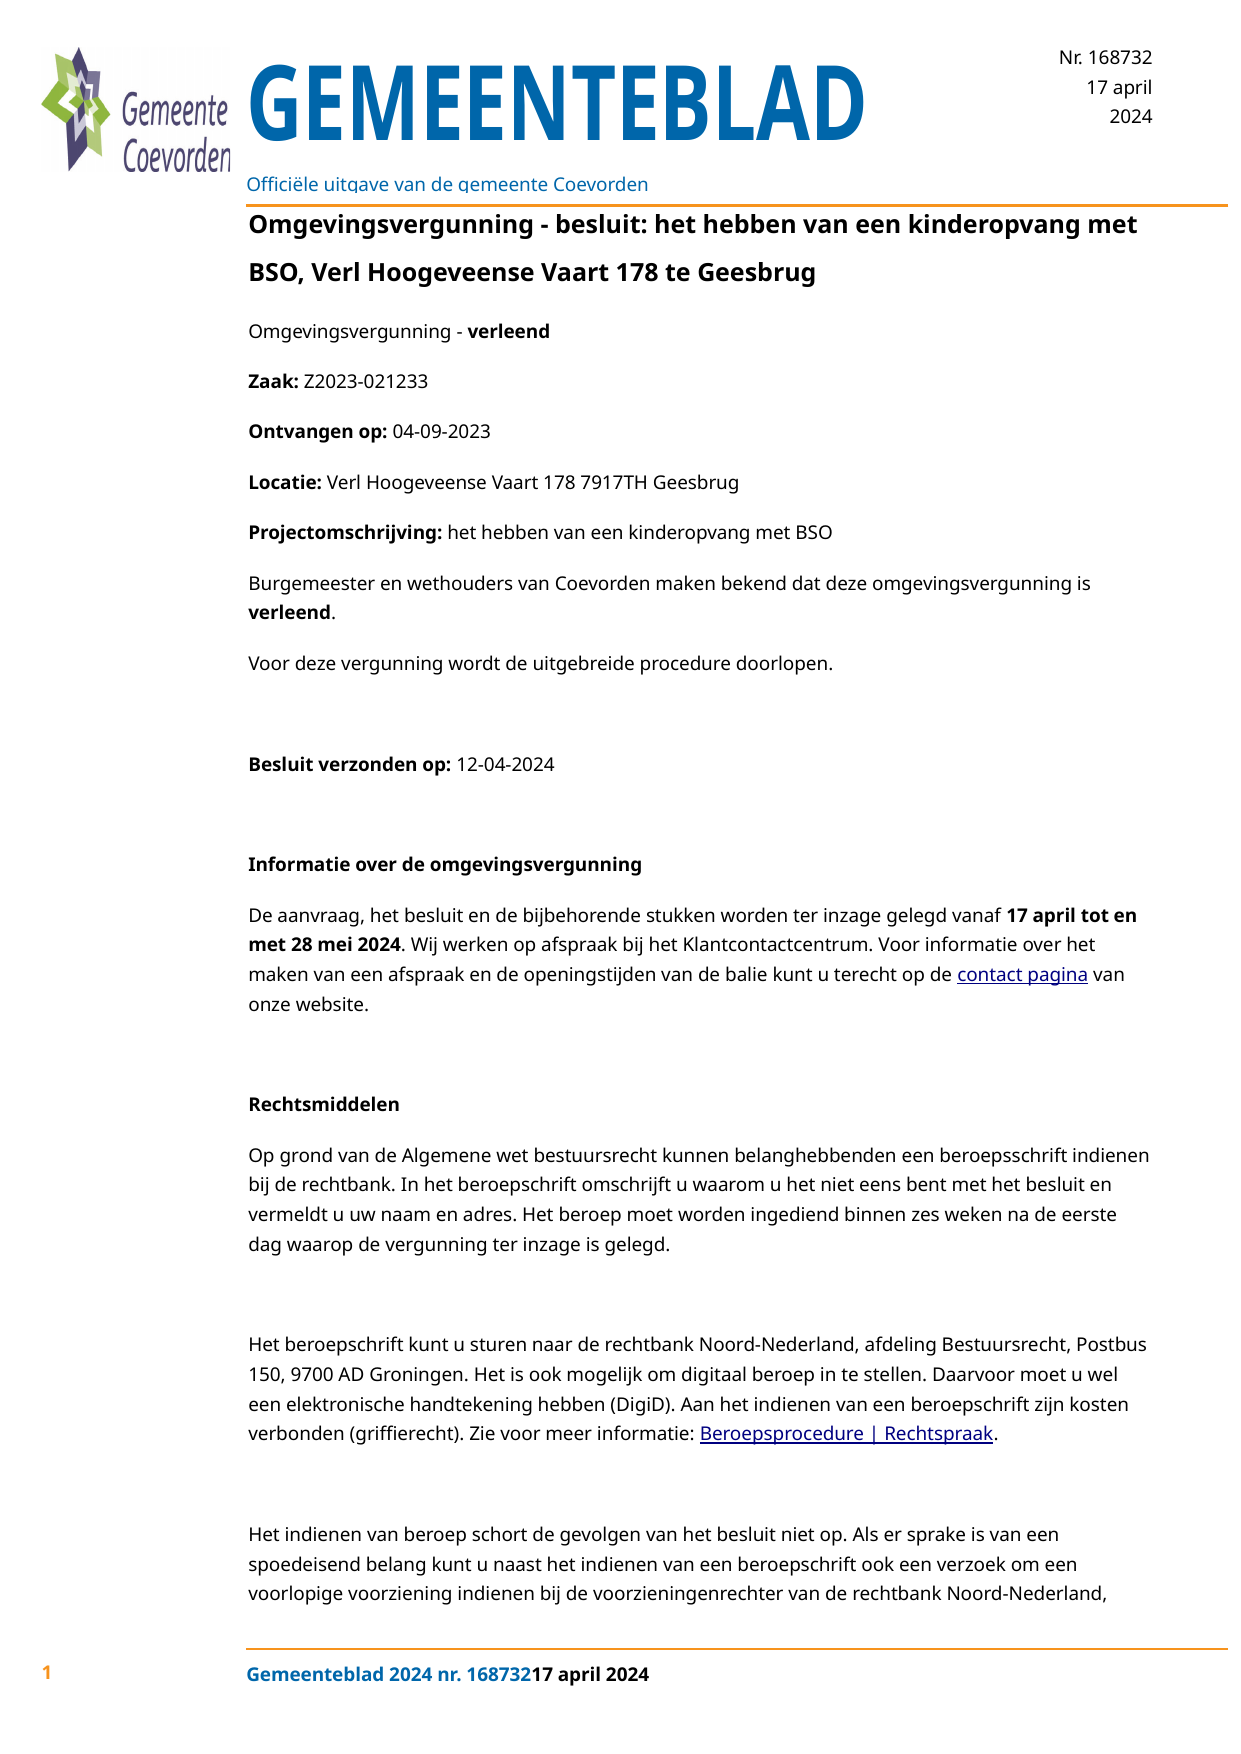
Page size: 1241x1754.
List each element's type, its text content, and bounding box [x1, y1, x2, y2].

text Projectomschrijving: het hebben van een kinderopvang met BSO [248, 519, 1152, 545]
text De aanvraag, het besluit en de bijbehorende stukken worden ter inzage gelegd vanaf 17 april tot en met 28 mei 2024. Wij werken op afspraak bij het Klantcontactcentrum. Voor informatie over het maken van een afspraak en de openingstijden van de balie kunt u terecht op de contact pagina van onze website. [248, 902, 1152, 1017]
text Rechtsmiddelen [248, 1092, 1152, 1117]
text Informatie over de omgevingsvergunning [248, 852, 1152, 877]
text Omgevingsvergunning - besluit: het hebben van een kinderopvang met BSO, Verl Hoogeveense Vaart 178 te Geesbrug [248, 207, 1152, 288]
text Omgevingsvergunning - verleend [248, 318, 1152, 344]
text Het indienen van beroep schort de gevolgen van het besluit niet op. Als er sprake is van een spoedeisend belang kunt u naast het indienen van een beroepschrift ook een verzoek om een voorlopige voorziening indienen bij de voorzieningenrechter van de rechtbank Noord-Nederland, [248, 1521, 1152, 1606]
text Zaak: Z2023-021233 [248, 368, 1152, 394]
text Op grond van de Algemene wet bestuursrecht kunnen belanghebbenden een beroepsschrift indienen bij de rechtbank. In het beroepschrift omschrijft u waarom u het niet eens bent met het besluit en vermeldt u uw naam en adres. Het beroep moet worden ingediend binnen zes weken na de eerste dag waarop de vergunning ter inzage is gelegd. [248, 1142, 1152, 1257]
picture [41, 47, 231, 172]
text Het beroepschrift kunt u sturen naar de rechtbank Noord-Nederland, afdeling Bestuursrecht, Postbus 150, 9700 AD Groningen. Het is ook mogelijk om digitaal beroep in te stellen. Daarvoor moet u wel een elektronische handtekening hebben (DigiD). Aan het indienen van een beroepschrift zijn kosten verbonden (griffierecht). Zie voor meer informatie: Beroepsprocedure | Rechtspraak. [248, 1332, 1152, 1446]
text Burgemeester en wethouders van Coevorden maken bekend dat deze omgevingsvergunning is verleend. [248, 570, 1152, 625]
text Voor deze vergunning wordt de uitgebreide procedure doorlopen. [248, 650, 1152, 676]
text Ontvangen op: 04-09-2023 [248, 419, 1152, 444]
text Besluit verzonden op: 12-04-2024 [248, 751, 1152, 777]
text Locatie: Verl Hoogeveense Vaart 178 7917TH Geesbrug [248, 469, 1152, 495]
